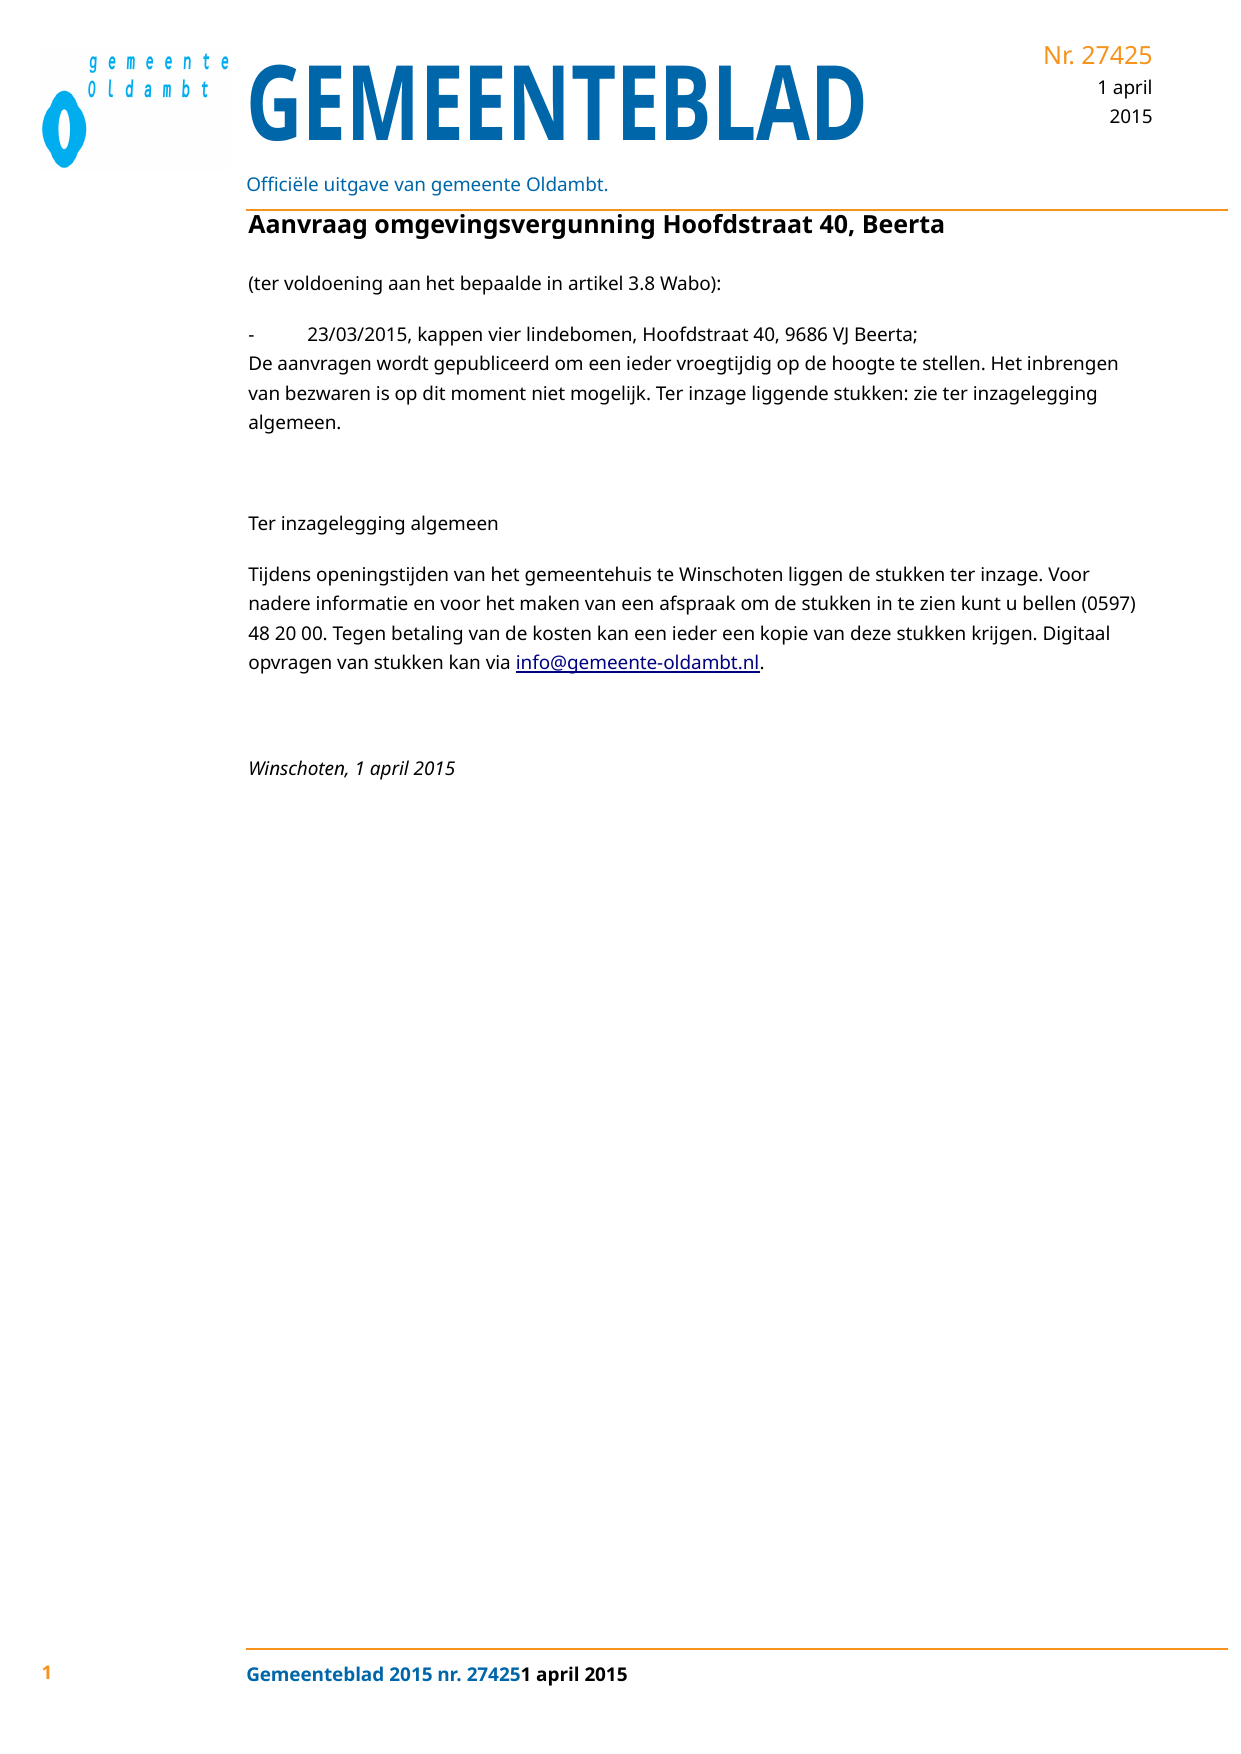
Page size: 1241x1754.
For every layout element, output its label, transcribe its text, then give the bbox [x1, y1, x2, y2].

text De aanvragen wordt gepubliceerd om een ieder vroegtijdig op de hoogte te stellen. Het inbrengen van bezwaren is op dit moment niet mogelijk. Ter inzage liggende stukken: zie ter inzagelegging algemeen. [248, 350, 1152, 435]
text Ter inzagelegging algemeen [248, 510, 1152, 536]
list 23/03/2015, kappen vier lindebomen, Hoofdstraat 40, 9686 VJ Beerta; [248, 321, 1152, 346]
text (ter voldoening aan het bepaalde in artikel 3.8 Wabo): [248, 270, 1152, 296]
text Winschoten, 1 april 2015 [248, 755, 1152, 781]
text Aanvraag omgevingsvergunning Hoofdstraat 40, Beerta [248, 211, 1152, 241]
text Tijdens openingstijden van het gemeentehuis te Winschoten liggen de stukken ter inzage. Voor nadere informatie en voor het maken van een afspraak om de stukken in te zien kunt u bellen (0597) 48 20 00. Tegen betaling van de kosten kan een ieder een kopie van deze stukken krijgen. Digitaal opvragen van stukken kan via info@gemeente-oldambt.nl. [248, 561, 1152, 675]
picture [41, 47, 231, 172]
